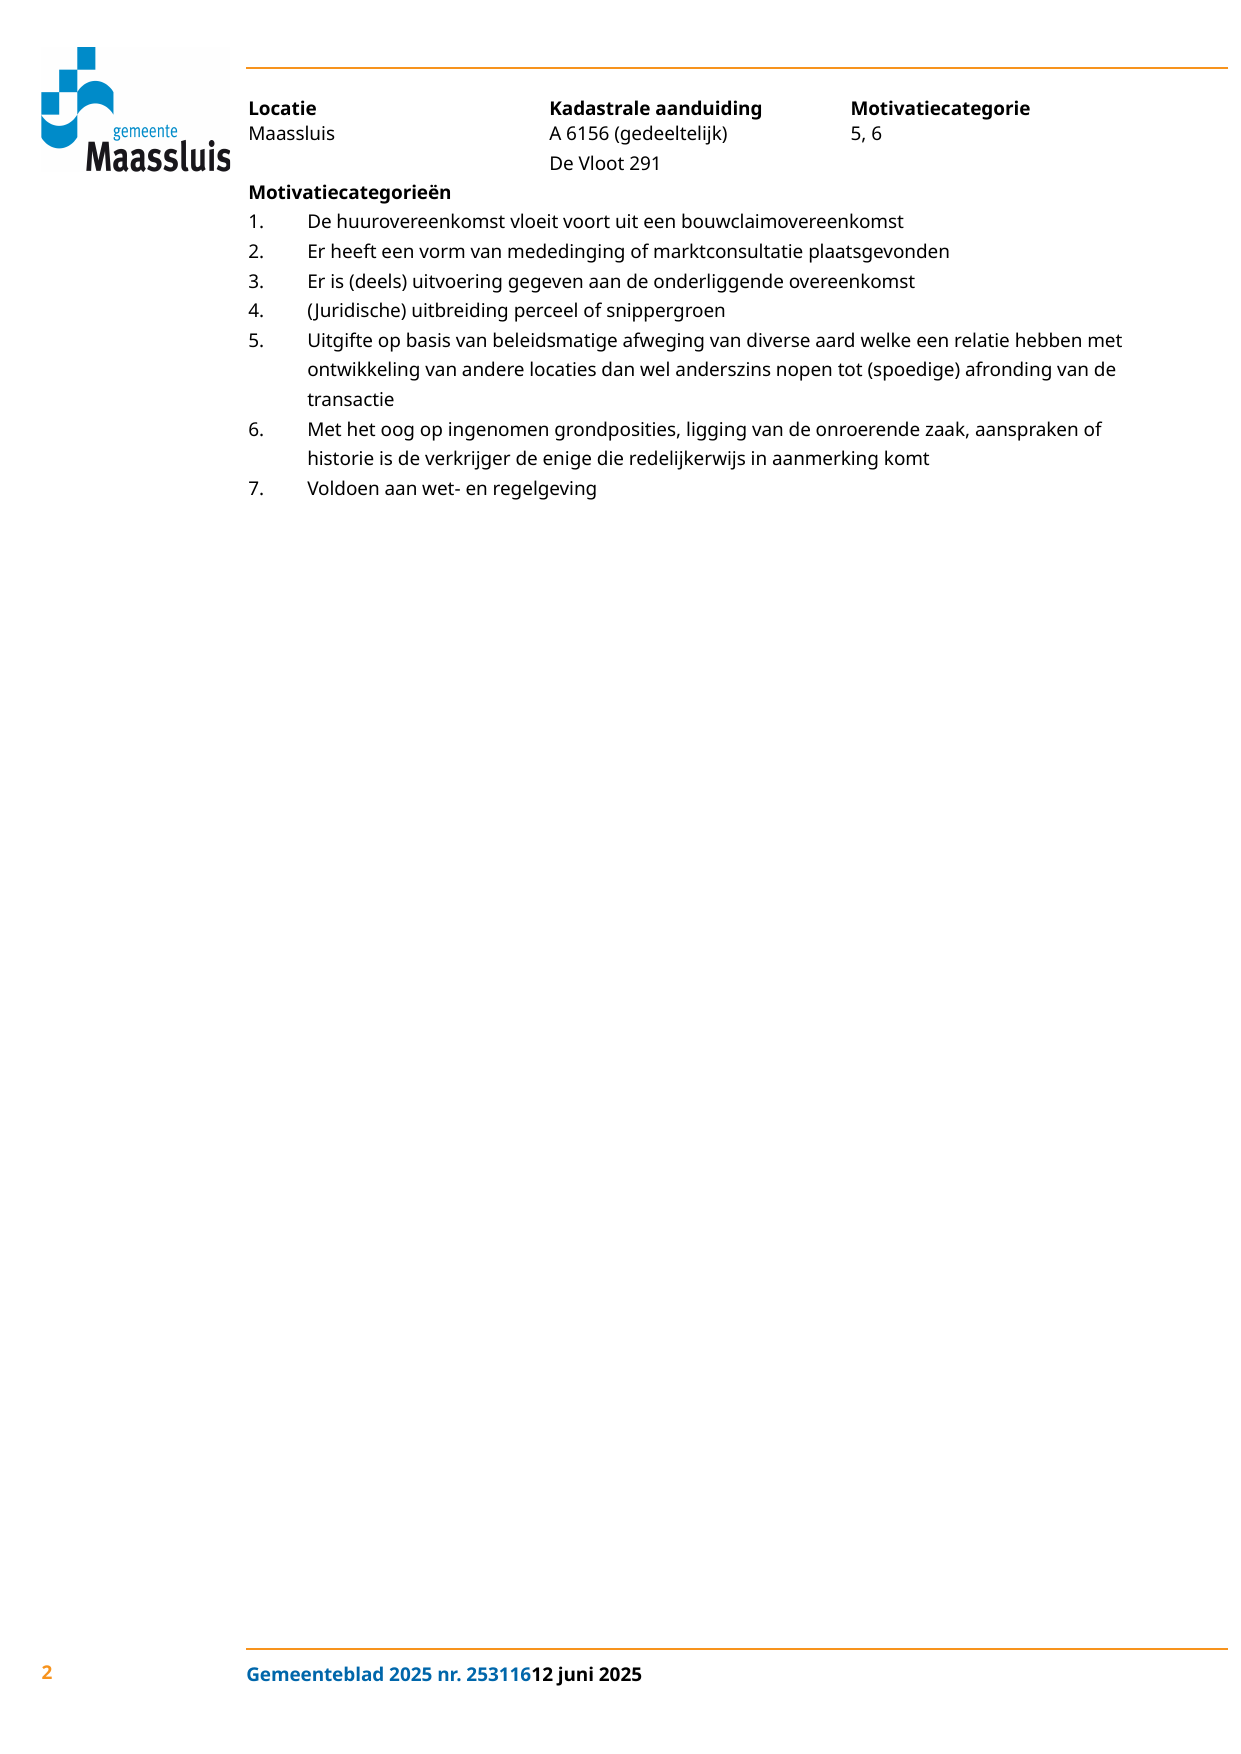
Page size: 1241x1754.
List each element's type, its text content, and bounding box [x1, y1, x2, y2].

table_header Kadastrale aanduiding [549, 95, 850, 121]
table_cell 5, 6 [850, 121, 1152, 176]
list Er heeft een vorm van mededinging of marktconsultatie plaatsgevonden [248, 238, 1152, 264]
list Uitgifte op basis van beleidsmatige afweging van diverse aard welke een relatie hebben met ontwikkeling van andere locaties dan wel anderszins nopen tot (spoedige) afronding van de transactie [248, 327, 1152, 412]
list Met het oog op ingenomen grondposities, ligging van de onroerende zaak, aanspraken of historie is de verkrijger de enige die redelijkerwijs in aanmerking komt [248, 416, 1152, 471]
table_cell A 6156 (gedeeltelijk) De Vloot 291 [549, 121, 850, 176]
list Er is (deels) uitvoering gegeven aan de onderliggende overeenkomst [248, 268, 1152, 293]
list De huurovereenkomst vloeit voort uit een bouwclaimovereenkomst [248, 209, 1152, 234]
picture [41, 47, 231, 172]
table_header Locatie [248, 95, 549, 121]
table_cell Maassluis [248, 121, 549, 176]
list (Juridische) uitbreiding perceel of snippergroen [248, 297, 1152, 323]
table_header Motivatiecategorie [850, 95, 1152, 121]
list Voldoen aan wet- en regelgeving [248, 475, 1152, 501]
text Motivatiecategorieën [248, 179, 1152, 205]
picture [41, 47, 77, 92]
